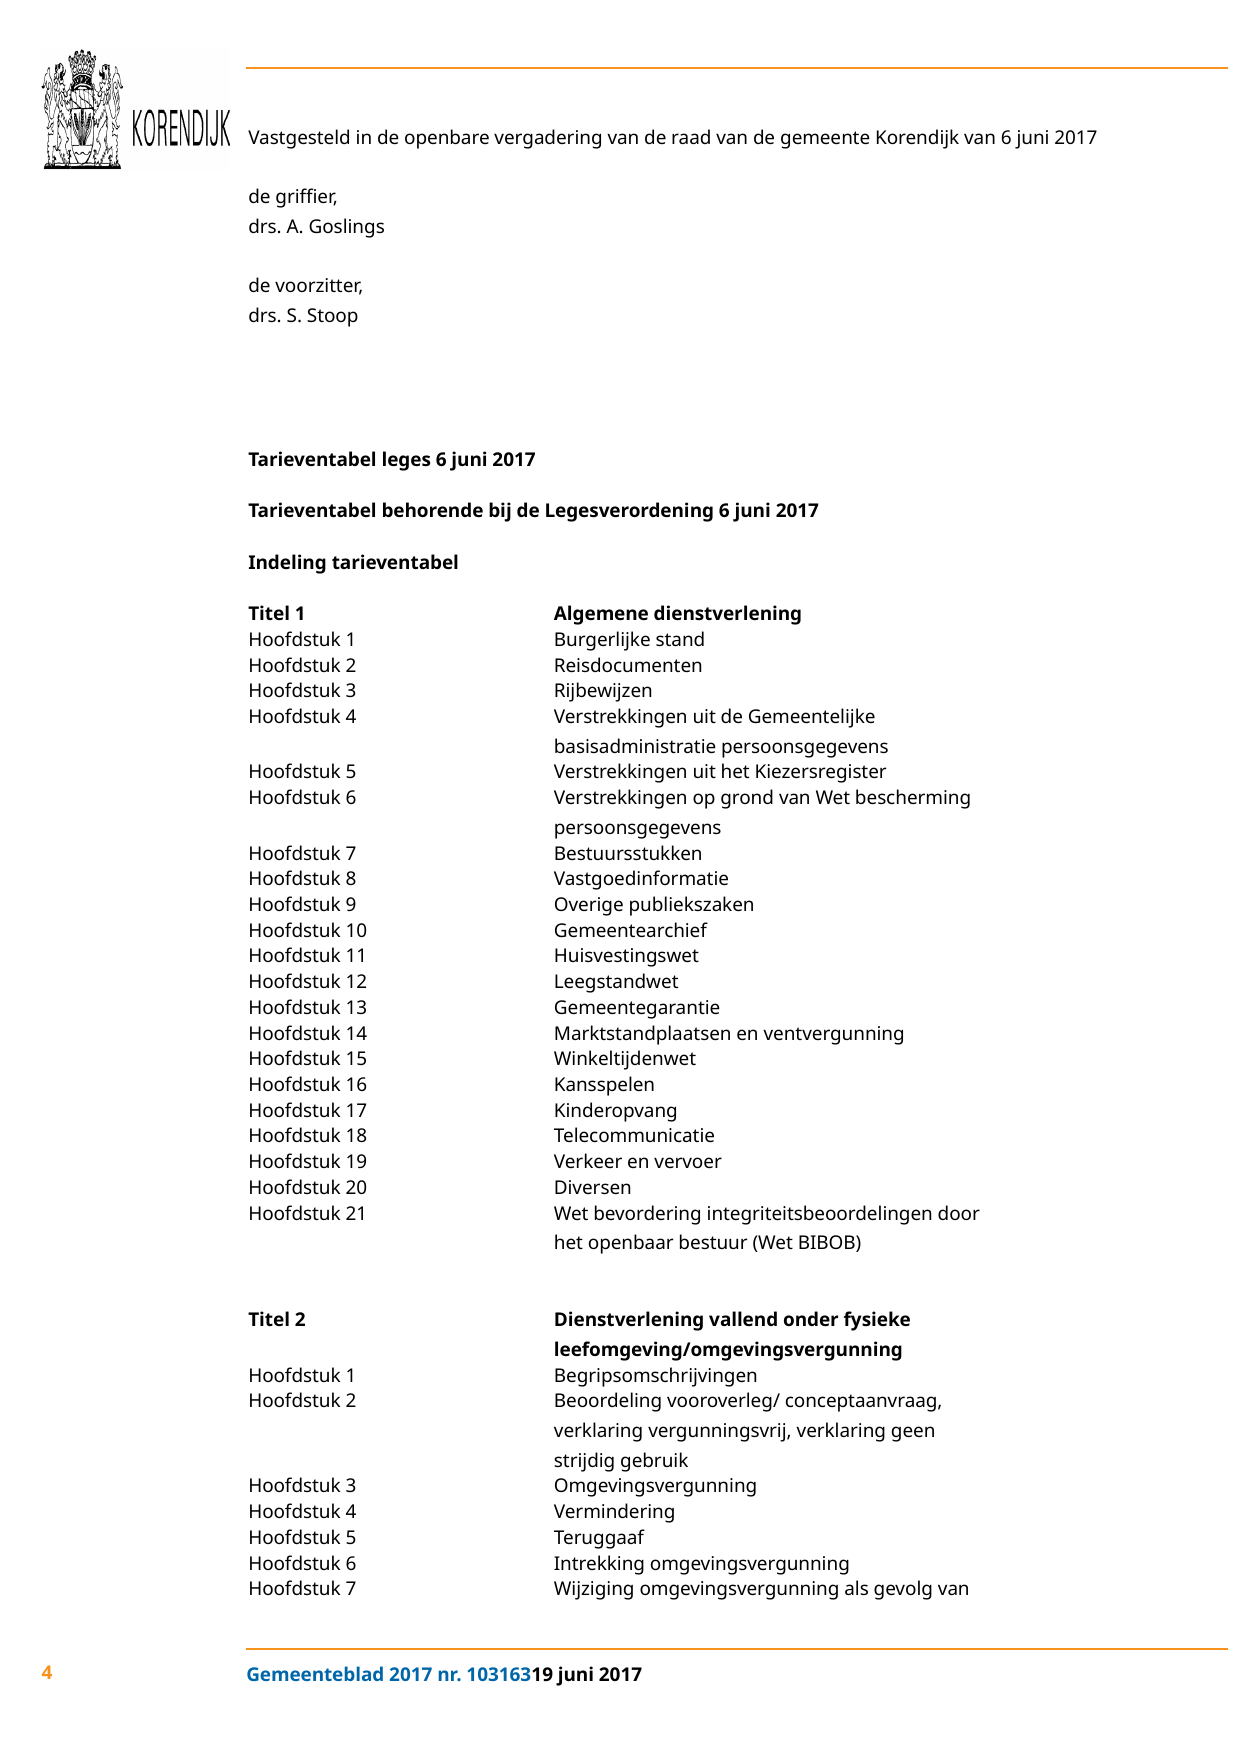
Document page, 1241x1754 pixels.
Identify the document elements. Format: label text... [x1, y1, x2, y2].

table_cell [999, 498, 1152, 523]
table_cell [999, 1046, 1152, 1071]
table_cell Hoofdstuk 11 [248, 943, 554, 968]
table_cell Leegstandwet [554, 968, 999, 994]
table_cell Marktstandplaatsen en ventvergunning [554, 1020, 999, 1046]
table_header [401, 420, 999, 446]
table_cell [999, 652, 1152, 678]
table_cell [999, 917, 1152, 943]
table_cell [999, 549, 1152, 575]
table_cell Hoofdstuk 21 [248, 1200, 554, 1255]
text de griffier, [248, 183, 1152, 209]
table_cell Hoofdstuk 3 [248, 1473, 554, 1498]
table_cell [999, 1149, 1152, 1174]
table_cell Hoofdstuk 9 [248, 891, 554, 917]
table_cell Teruggaaf [554, 1524, 999, 1550]
table_cell Hoofdstuk 4 [248, 1498, 554, 1524]
table_cell [999, 575, 1152, 600]
table_cell [999, 1097, 1152, 1123]
table_cell Kansspelen [554, 1071, 999, 1097]
table_cell Hoofdstuk 2 [248, 652, 554, 678]
table_cell [999, 891, 1152, 917]
text de voorzitter, [248, 272, 1152, 298]
table_cell Telecommunicatie [554, 1123, 999, 1148]
table_cell Gemeentegarantie [554, 994, 999, 1020]
table_cell Hoofdstuk 5 [248, 1524, 554, 1550]
table_cell [248, 1255, 554, 1281]
table_cell [999, 1388, 1152, 1473]
text drs. A. Goslings [248, 213, 1152, 239]
table_cell Verstrekkingen op grond van Wet bescherming persoonsgegevens [554, 784, 999, 840]
table_cell [248, 1281, 554, 1307]
table_cell Hoofdstuk 7 [248, 1576, 554, 1601]
table_header [999, 420, 1152, 446]
table_cell Hoofdstuk 18 [248, 1123, 554, 1148]
table_cell [999, 840, 1152, 865]
table_cell Hoofdstuk 3 [248, 678, 554, 703]
table_cell Begripsomschrijvingen [554, 1362, 999, 1388]
table_cell [999, 678, 1152, 703]
table_cell [248, 523, 401, 549]
table_cell [554, 1255, 999, 1281]
table_cell [401, 472, 999, 497]
table_cell [999, 1281, 1152, 1307]
table_cell Hoofdstuk 16 [248, 1071, 554, 1097]
table_cell [999, 865, 1152, 891]
table_cell Titel 1 [248, 600, 554, 626]
table_cell [999, 626, 1152, 652]
table_cell Winkeltijdenwet [554, 1046, 999, 1071]
table_cell [999, 1550, 1152, 1576]
table_cell [999, 1307, 1152, 1362]
table_cell [999, 994, 1152, 1020]
table_cell Vastgoedinformatie [554, 865, 999, 891]
table_cell [999, 1174, 1152, 1200]
table_cell Wijziging omgevingsvergunning als gevolg van [554, 1576, 999, 1601]
table_cell Tarieventabel leges 6 juni 2017 [248, 446, 999, 472]
table_cell Overige publiekszaken [554, 891, 999, 917]
text Vastgesteld in de openbare vergadering van de raad van de gemeente Korendijk van 6 juni 2017 [248, 124, 1152, 150]
table_cell Verkeer en vervoer [554, 1149, 999, 1174]
table_cell Algemene dienstverlening [554, 600, 999, 626]
table_cell [999, 446, 1152, 472]
table_cell Hoofdstuk 4 [248, 703, 554, 759]
table_header [248, 420, 401, 446]
table_cell [999, 759, 1152, 784]
table_cell [999, 1498, 1152, 1524]
table_cell Verstrekkingen uit de Gemeentelijke basisadministratie persoonsgegevens [554, 703, 999, 759]
table_cell [554, 575, 999, 600]
table_cell Hoofdstuk 2 [248, 1388, 554, 1473]
table_cell Hoofdstuk 20 [248, 1174, 554, 1200]
table_cell Hoofdstuk 12 [248, 968, 554, 994]
table_cell [999, 703, 1152, 759]
table_cell [999, 1524, 1152, 1550]
table_cell [999, 1255, 1152, 1281]
table_cell [999, 1123, 1152, 1148]
table_cell [999, 1576, 1152, 1601]
table_cell [554, 1281, 999, 1307]
table_cell [999, 1473, 1152, 1498]
table_cell [999, 784, 1152, 840]
table_cell [999, 600, 1152, 626]
table_cell [248, 575, 554, 600]
table_cell [999, 472, 1152, 497]
text drs. S. Stoop [248, 302, 1152, 328]
table_cell Hoofdstuk 6 [248, 1550, 554, 1576]
table_cell [999, 1071, 1152, 1097]
table_cell Wet bevordering integriteitsbeoordelingen door het openbaar bestuur (Wet BIBOB) [554, 1200, 999, 1255]
table_cell Hoofdstuk 13 [248, 994, 554, 1020]
table_cell Hoofdstuk 19 [248, 1149, 554, 1174]
table_cell Hoofdstuk 1 [248, 1362, 554, 1388]
table_cell Vermindering [554, 1498, 999, 1524]
table_cell Hoofdstuk 10 [248, 917, 554, 943]
table_cell Gemeentearchief [554, 917, 999, 943]
table_cell Hoofdstuk 15 [248, 1046, 554, 1071]
table_cell Diversen [554, 1174, 999, 1200]
table_cell Dienstverlening vallend onder fysieke leefomgeving/omgevingsvergunning [554, 1307, 999, 1362]
table_cell Huisvestingswet [554, 943, 999, 968]
table_cell Tarieventabel behorende bij de Legesverordening 6 juni 2017 [248, 498, 999, 523]
table_cell Reisdocumenten [554, 652, 999, 678]
table_cell [999, 523, 1152, 549]
table_cell [999, 1200, 1152, 1255]
table_cell [999, 1362, 1152, 1388]
table_cell Intrekking omgevingsvergunning [554, 1550, 999, 1576]
table_cell Hoofdstuk 5 [248, 759, 554, 784]
table_cell Hoofdstuk 17 [248, 1097, 554, 1123]
picture [41, 47, 231, 172]
table_cell Verstrekkingen uit het Kiezersregister [554, 759, 999, 784]
table_cell Hoofdstuk 8 [248, 865, 554, 891]
table_cell Hoofdstuk 14 [248, 1020, 554, 1046]
table_cell Bestuursstukken [554, 840, 999, 865]
table_cell [999, 1020, 1152, 1046]
table_cell [999, 968, 1152, 994]
table_cell [248, 472, 401, 497]
table_cell Hoofdstuk 1 [248, 626, 554, 652]
table_cell [999, 943, 1152, 968]
table_cell Hoofdstuk 6 [248, 784, 554, 840]
table_cell [401, 523, 999, 549]
table_cell Indeling tarieventabel [248, 549, 999, 575]
table_cell Hoofdstuk 7 [248, 840, 554, 865]
table_cell Kinderopvang [554, 1097, 999, 1123]
table_cell Beoordeling vooroverleg/ conceptaanvraag, verklaring vergunningsvrij, verklaring geen strijdig gebruik [554, 1388, 999, 1473]
table_cell Titel 2 [248, 1307, 554, 1362]
table_cell Burgerlijke stand [554, 626, 999, 652]
table_cell Rijbewijzen [554, 678, 999, 703]
table_cell Omgevingsvergunning [554, 1473, 999, 1498]
